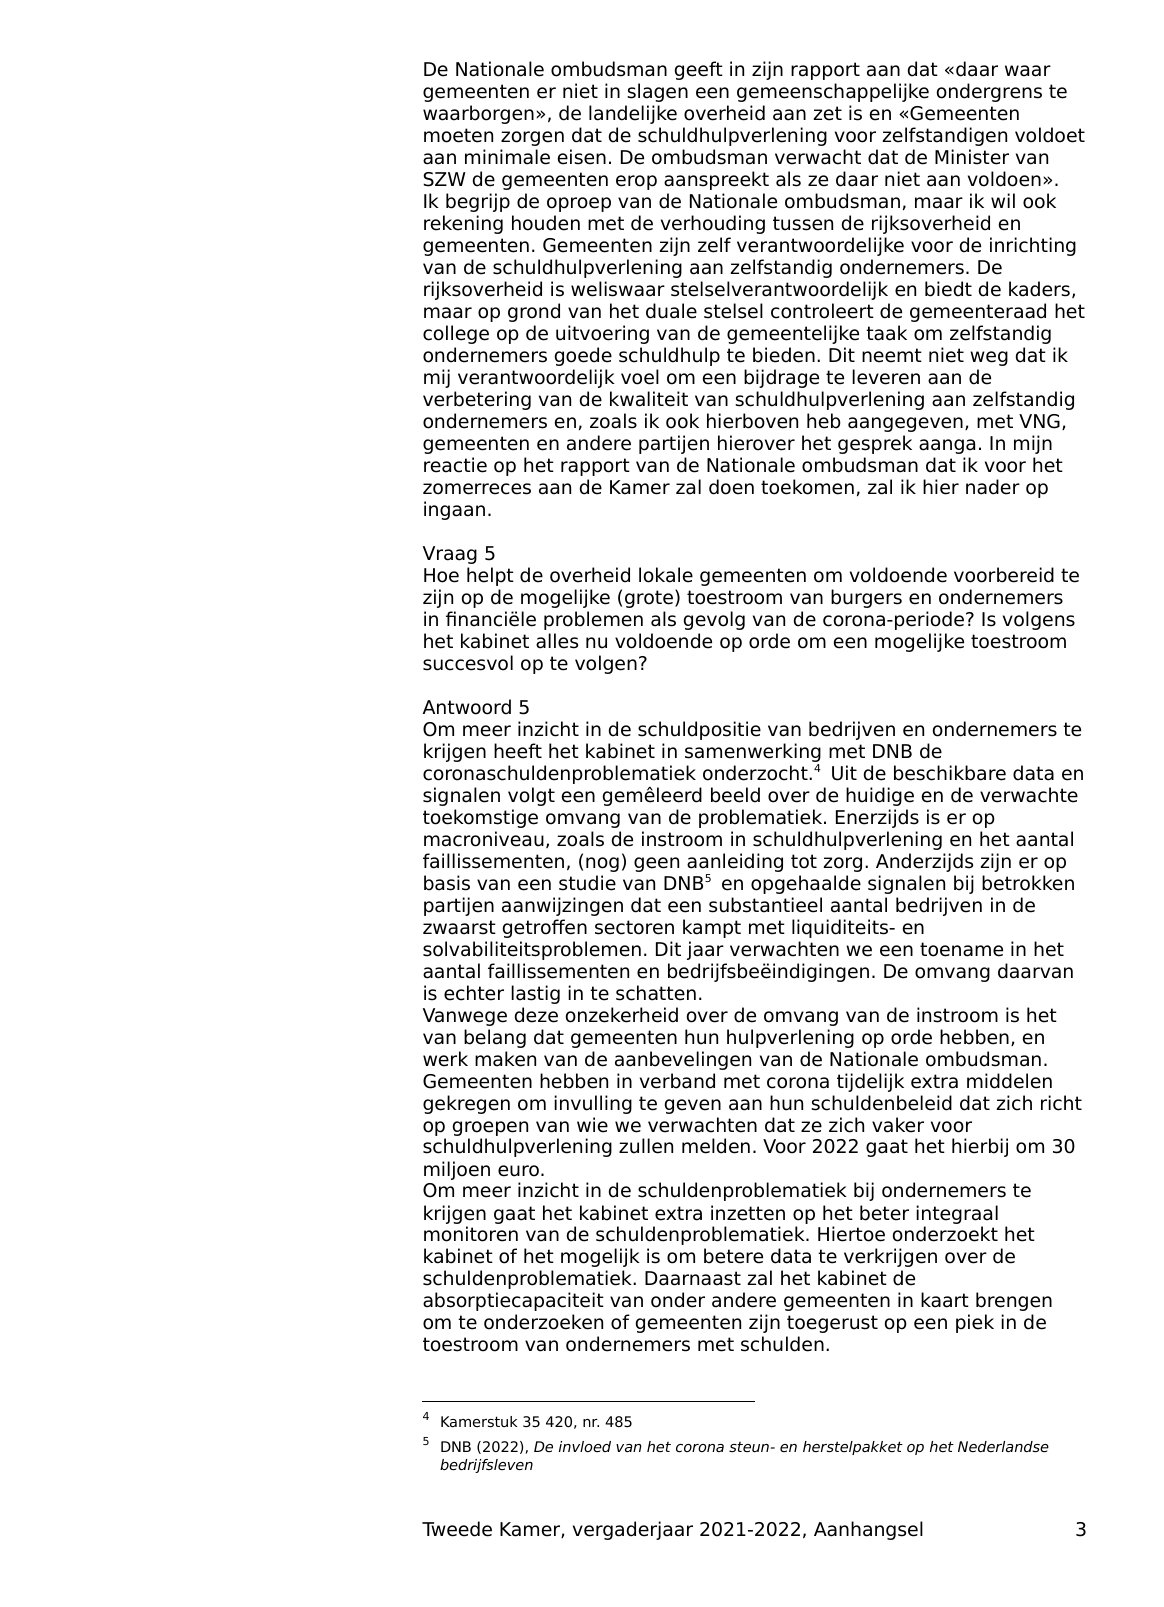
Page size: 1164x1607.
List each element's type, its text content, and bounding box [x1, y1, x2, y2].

text Antwoord 5 [422, 697, 1087, 719]
text De Nationale ombudsman geeft in zijn rapport aan dat «daar waar gemeenten er niet in slagen een gemeenschappelijke ondergrens te waarborgen», de landelijke overheid aan zet is en «Gemeenten moeten zorgen dat de schuldhulpverlening voor zelfstandigen voldoet aan minimale eisen. De ombudsman verwacht dat de Minister van SZW de gemeenten erop aanspreekt als ze daar niet aan voldoen». [422, 59, 1087, 191]
text Hoe helpt de overheid lokale gemeenten om voldoende voorbereid te zijn op de mogelijke (grote) toestroom van burgers en ondernemers in financiële problemen als gevolg van de corona-periode? Is volgens het kabinet alles nu voldoende op orde om een mogelijke toestroom succesvol op te volgen? [422, 565, 1087, 675]
text DNB (2022), De invloed van het corona steun- en herstelpakket op het Nederlandse bedrijfsleven [422, 1435, 1087, 1474]
text Om meer inzicht in de schuldenproblematiek bij ondernemers te krijgen gaat het kabinet extra inzetten op het beter integraal monitoren van de schuldenproblematiek. Hiertoe onderzoekt het kabinet of het mogelijk is om betere data te verkrijgen over de schuldenproblematiek. Daarnaast zal het kabinet de absorptiecapaciteit van onder andere gemeenten in kaart brengen om te onderzoeken of gemeenten zijn toegerust op een piek in de toestroom van ondernemers met schulden. [422, 1180, 1087, 1356]
text Om meer inzicht in de schuldpositie van bedrijven en ondernemers te krijgen heeft het kabinet in samenwerking met DNB de coronaschuldenproblematiek onderzocht. Uit de beschikbare data en signalen volgt een gemêleerd beeld over de huidige en de verwachte toekomstige omvang van de problematiek. Enerzijds is er op macroniveau, zoals de instroom in schuldhulpverlening en het aantal faillissementen, (nog) geen aanleiding tot zorg. Anderzijds zijn er op basis van een studie van DNB en opgehaalde signalen bij betrokken partijen aanwijzingen dat een substantieel aantal bedrijven in de zwaarst getroffen sectoren kampt met liquiditeits- en solvabiliteitsproblemen. Dit jaar verwachten we een toename in het aantal faillissementen en bedrijfsbeëindigingen. De omvang daarvan is echter lastig in te schatten. [422, 719, 1087, 1004]
text Kamerstuk 35 420, nr. 485 [422, 1410, 1087, 1432]
text Vanwege deze onzekerheid over de omvang van de instroom is het van belang dat gemeenten hun hulpverlening op orde hebben, en werk maken van de aanbevelingen van de Nationale ombudsman. Gemeenten hebben in verband met corona tijdelijk extra middelen gekregen om invulling te geven aan hun schuldenbeleid dat zich richt op groepen van wie we verwachten dat ze zich vaker voor schuldhulpverlening zullen melden. Voor 2022 gaat het hierbij om 30 miljoen euro. [422, 1004, 1087, 1180]
text Ik begrijp de oproep van de Nationale ombudsman, maar ik wil ook rekening houden met de verhouding tussen de rijksoverheid en gemeenten. Gemeenten zijn zelf verantwoordelijke voor de inrichting van de schuldhulpverlening aan zelfstandig ondernemers. De rijksoverheid is weliswaar stelselverantwoordelijk en biedt de kaders, maar op grond van het duale stelsel controleert de gemeenteraad het college op de uitvoering van de gemeentelijke taak om zelfstandig ondernemers goede schuldhulp te bieden. Dit neemt niet weg dat ik mij verantwoordelijk voel om een bijdrage te leveren aan de verbetering van de kwaliteit van schuldhulpverlening aan zelfstandig ondernemers en, zoals ik ook hierboven heb aangegeven, met VNG, gemeenten en andere partijen hierover het gesprek aanga. In mijn reactie op het rapport van de Nationale ombudsman dat ik voor het zomerreces aan de Kamer zal doen toekomen, zal ik hier nader op ingaan. [422, 191, 1087, 521]
text Vraag 5 [422, 543, 1087, 565]
